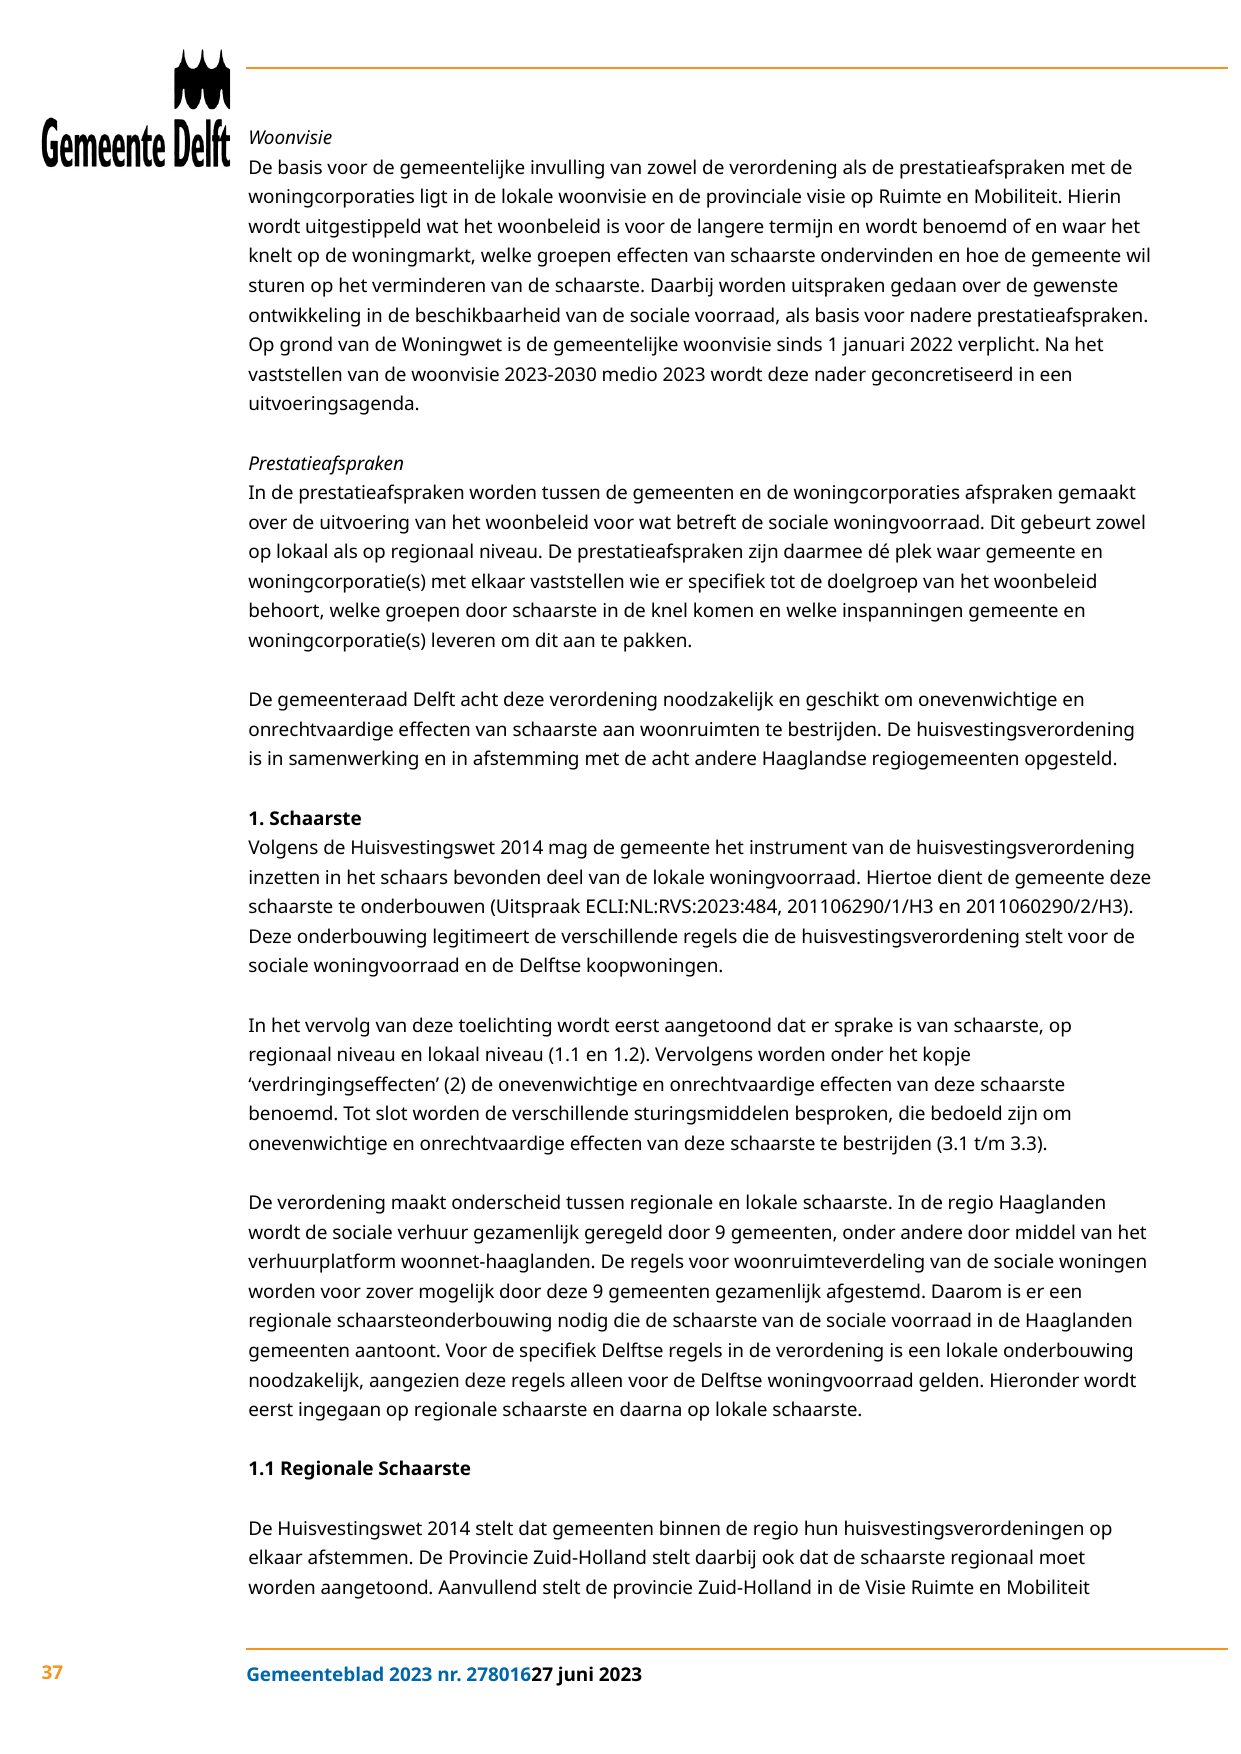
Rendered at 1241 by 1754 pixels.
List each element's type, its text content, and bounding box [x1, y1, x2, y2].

text 1.1 Regionale Schaarste [248, 1456, 1152, 1481]
text Volgens de Huisvestingswet 2014 mag de gemeente het instrument van de huisvestingsverordening inzetten in het schaars bevonden deel van de lokale woningvoorraad. Hiertoe dient de gemeente deze schaarste te onderbouwen (Uitspraak ECLI:NL:RVS:2023:484, 201106290/1/H3 en 2011060290/2/H3). Deze onderbouwing legitimeert de verschillende regels die de huisvestingsverordening stelt voor de sociale woningvoorraad en de Delftse koopwoningen. [248, 834, 1152, 978]
text In de prestatieafspraken worden tussen de gemeenten en de woningcorporaties afspraken gemaakt over de uitvoering van het woonbeleid voor wat betreft de sociale woningvoorraad. Dit gebeurt zowel op lokaal als op regionaal niveau. De prestatieafspraken zijn daarmee dé plek waar gemeente en woningcorporatie(s) met elkaar vaststellen wie er specifiek tot de doelgroep van het woonbeleid behoort, welke groepen door schaarste in de knel komen en welke inspanningen gemeente en woningcorporatie(s) leveren om dit aan te pakken. [248, 479, 1152, 653]
text De verordening maakt onderscheid tussen regionale en lokale schaarste. In de regio Haaglanden wordt de sociale verhuur gezamenlijk geregeld door 9 gemeenten, onder andere door middel van het verhuurplatform woonnet-haaglanden. De regels voor woonruimteverdeling van de sociale woningen worden voor zover mogelijk door deze 9 gemeenten gezamenlijk afgestemd. Daarom is er een regionale schaarsteonderbouwing nodig die de schaarste van de sociale voorraad in de Haaglanden gemeenten aantoont. Voor de specifiek Delftse regels in de verordening is een lokale onderbouwing noodzakelijk, aangezien deze regels alleen voor de Delftse woningvoorraad gelden. Hieronder wordt eerst ingegaan op regionale schaarste en daarna op lokale schaarste. [248, 1189, 1152, 1422]
text De Huisvestingswet 2014 stelt dat gemeenten binnen de regio hun huisvestingsverordeningen op elkaar afstemmen. De Provincie Zuid-Holland stelt daarbij ook dat de schaarste regionaal moet worden aangetoond. Aanvullend stelt de provincie Zuid-Holland in de Visie Ruimte en Mobiliteit [248, 1515, 1152, 1600]
text 1. Schaarste [248, 805, 1152, 831]
picture [41, 47, 231, 172]
text De gemeenteraad Delft acht deze verordening noodzakelijk en geschikt om onevenwichtige en onrechtvaardige effecten van schaarste aan woonruimten te bestrijden. De huisvestingsverordening is in samenwerking en in afstemming met de acht andere Haaglandse regiogemeenten opgesteld. [248, 686, 1152, 771]
text Woonvisie [248, 124, 1152, 150]
text De basis voor de gemeentelijke invulling van zowel de verordening als de prestatieafspraken met de woningcorporaties ligt in de lokale woonvisie en de provinciale visie op Ruimte en Mobiliteit. Hierin wordt uitgestippeld wat het woonbeleid is voor de langere termijn en wordt benoemd of en waar het knelt op de woningmarkt, welke groepen effecten van schaarste ondervinden en hoe de gemeente wil sturen op het verminderen van de schaarste. Daarbij worden uitspraken gedaan over de gewenste ontwikkeling in de beschikbaarheid van de sociale voorraad, als basis voor nadere prestatieafspraken. Op grond van de Woningwet is de gemeentelijke woonvisie sinds 1 januari 2022 verplicht. Na het vaststellen van de woonvisie 2023-2030 medio 2023 wordt deze nader geconcretiseerd in een uitvoeringsagenda. [248, 154, 1152, 416]
text Prestatieafspraken [248, 450, 1152, 476]
text In het vervolg van deze toelichting wordt eerst aangetoond dat er sprake is van schaarste, op regionaal niveau en lokaal niveau (1.1 en 1.2). Vervolgens worden onder het kopje ‘verdringingseffecten’ (2) de onevenwichtige en onrechtvaardige effecten van deze schaarste benoemd. Tot slot worden de verschillende sturingsmiddelen besproken, die bedoeld zijn om onevenwichtige en onrechtvaardige effecten van deze schaarste te bestrijden (3.1 t/m 3.3). [248, 1012, 1152, 1156]
